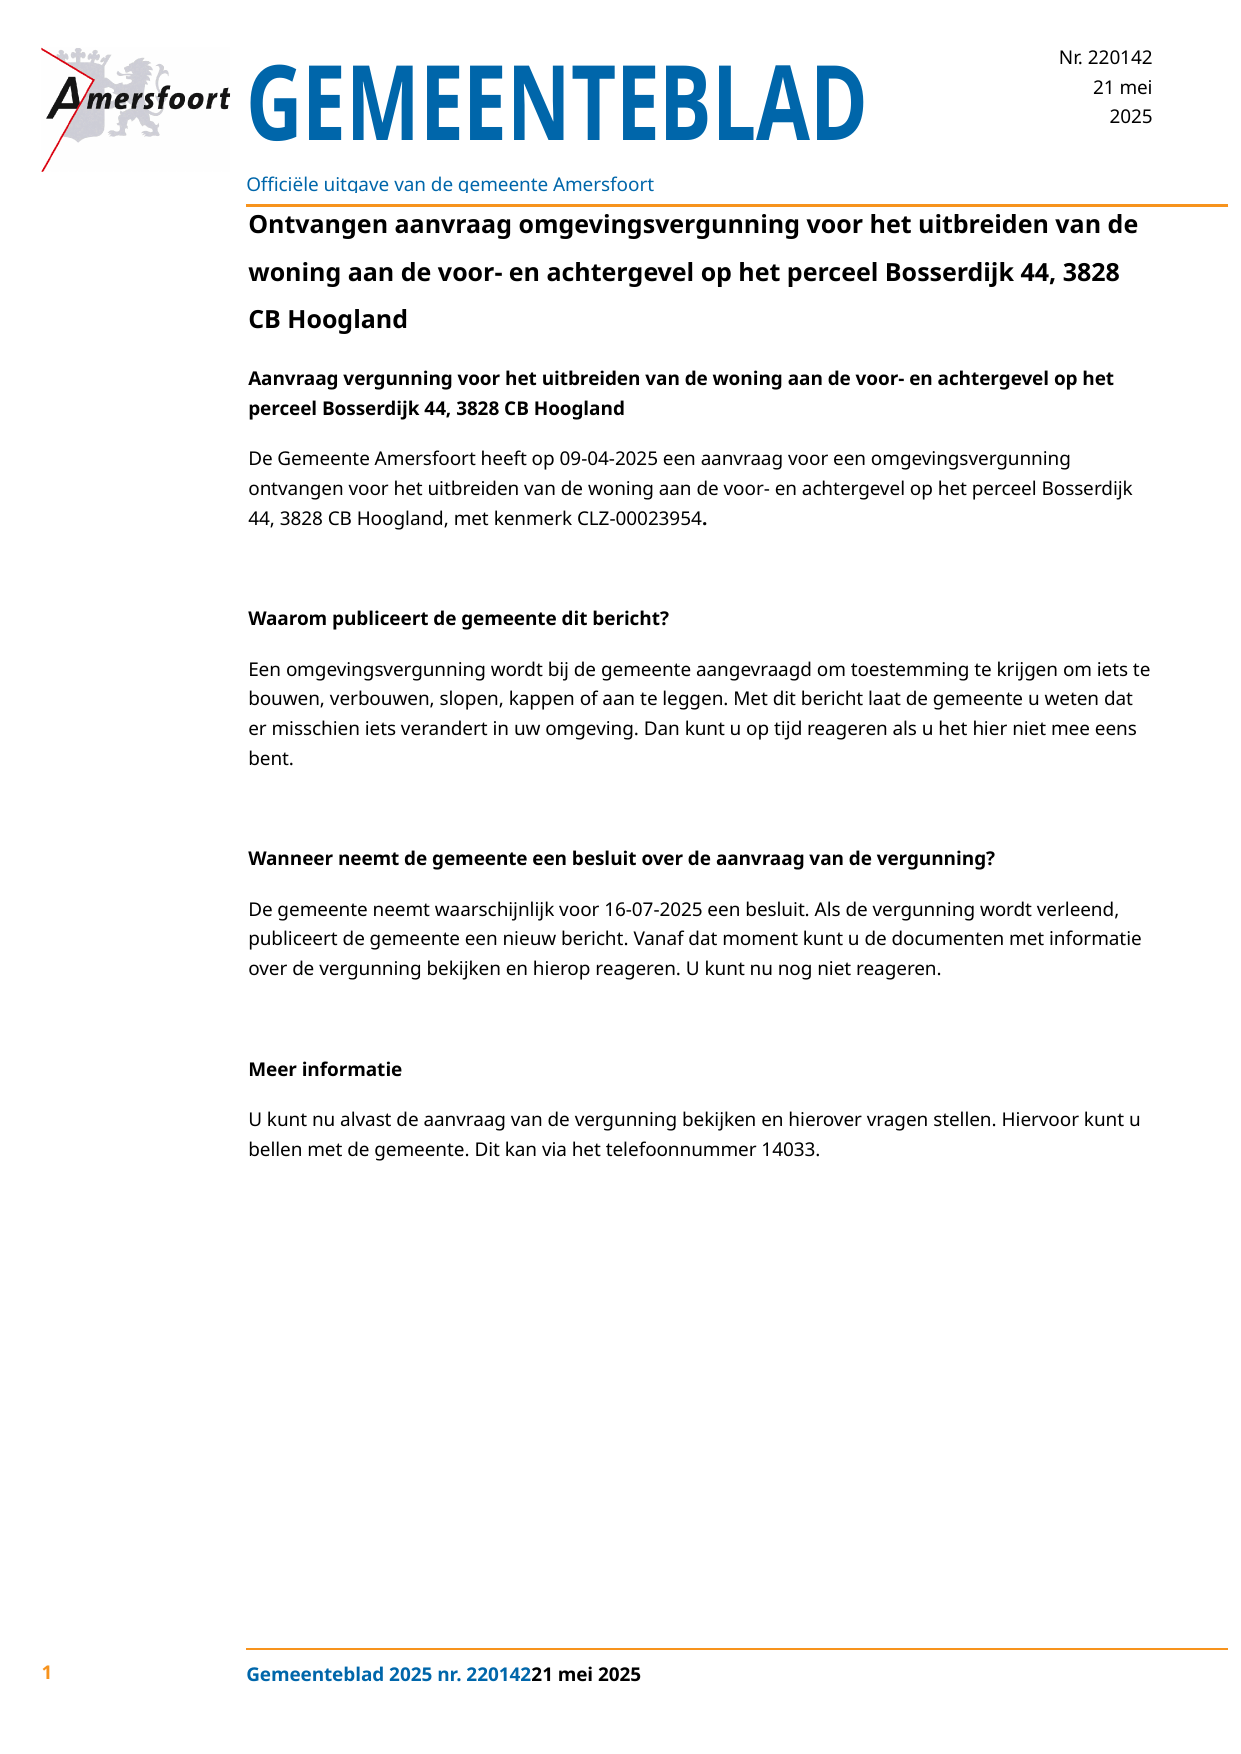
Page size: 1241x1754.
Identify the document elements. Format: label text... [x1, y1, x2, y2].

text Ontvangen aanvraag omgevingsvergunning voor het uitbreiden van de woning aan de voor- en achtergevel op het perceel Bosserdijk 44, 3828 CB Hoogland [248, 207, 1152, 336]
text Aanvraag vergunning voor het uitbreiden van de woning aan de voor- en achtergevel op het perceel Bosserdijk 44, 3828 CB Hoogland [248, 366, 1152, 421]
text U kunt nu alvast de aanvraag van de vergunning bekijken en hierover vragen stellen. Hiervoor kunt u bellen met de gemeente. Dit kan via het telefoonnummer 14033. [248, 1106, 1152, 1162]
text De Gemeente Amersfoort heeft op 09-04-2025 een aanvraag voor een omgevingsvergunning ontvangen voor het uitbreiden van de woning aan de voor- en achtergevel op het perceel Bosserdijk 44, 3828 CB Hoogland, met kenmerk CLZ-00023954. [248, 446, 1152, 530]
picture [41, 47, 231, 172]
text De gemeente neemt waarschijnlijk voor 16-07-2025 een besluit. Als de vergunning wordt verleend, publiceert de gemeente een nieuw bericht. Vanaf dat moment kunt u de documenten met informatie over de vergunning bekijken en hierop reageren. U kunt nu nog niet reageren. [248, 896, 1152, 981]
text Een omgevingsvergunning wordt bij de gemeente aangevraagd om toestemming te krijgen om iets te bouwen, verbouwen, slopen, kappen of aan te leggen. Met dit bericht laat de gemeente u weten dat er misschien iets verandert in uw omgeving. Dan kunt u op tijd reageren als u het hier niet mee eens bent. [248, 656, 1152, 770]
text Waarom publiceert de gemeente dit bericht? [248, 606, 1152, 631]
text Meer informatie [248, 1056, 1152, 1082]
text Wanneer neemt de gemeente een besluit over de aanvraag van de vergunning? [248, 846, 1152, 871]
